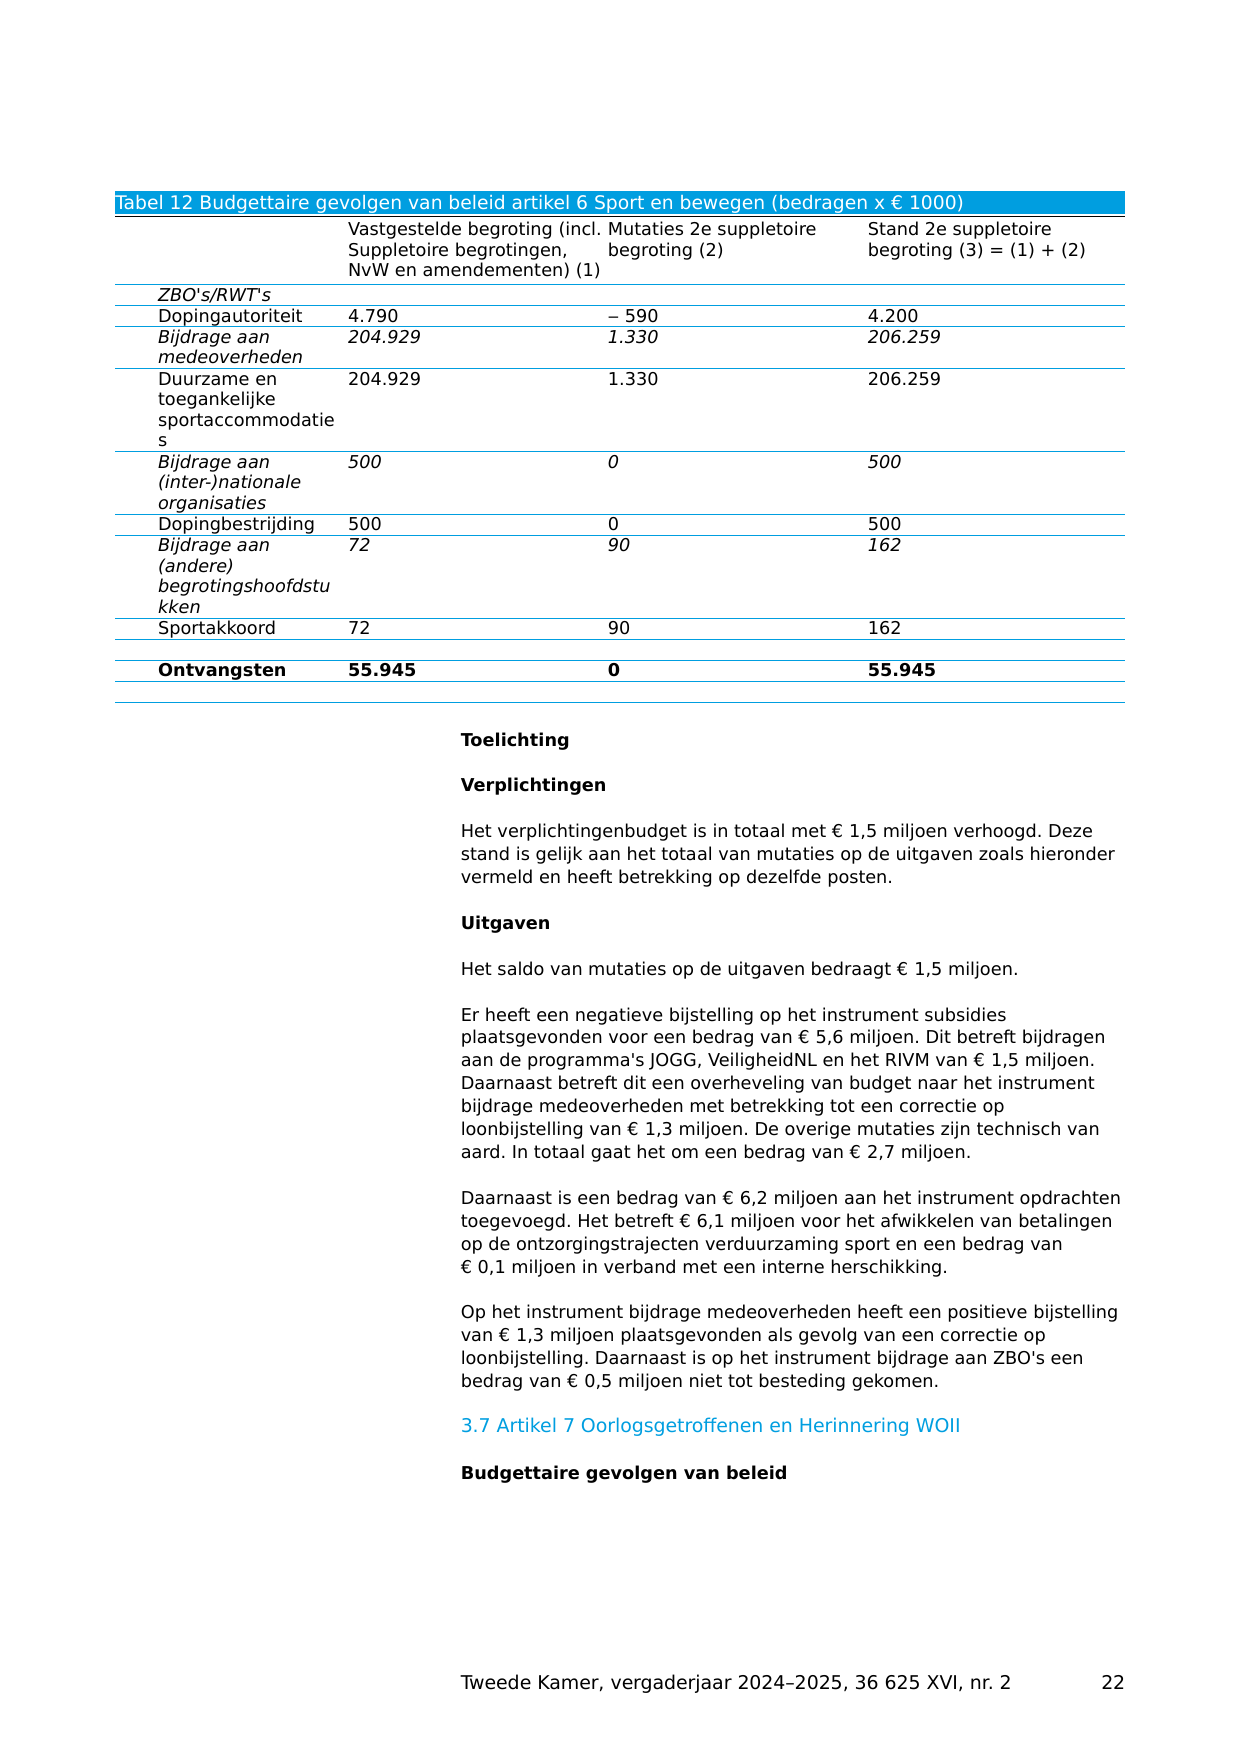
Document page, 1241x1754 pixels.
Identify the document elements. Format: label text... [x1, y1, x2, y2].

title 3.7 Artikel 7 Oorlogsgetroffenen en Herinnering WOII [461, 1415, 1125, 1437]
table_cell 206.259 [865, 327, 1125, 368]
table_cell [115, 619, 155, 639]
table_cell [865, 285, 1125, 305]
table_cell 55.945 [345, 661, 605, 681]
table_cell Stand 2e suppletoire begroting (3) = (1) + (2) [865, 217, 1125, 284]
table_cell [115, 661, 155, 681]
table_cell Ontvangsten [155, 661, 345, 681]
table_cell 0 [605, 452, 865, 513]
table_cell Dopingbestrijding [155, 515, 345, 534]
table_cell [155, 640, 345, 660]
table_cell 4.790 [345, 306, 605, 326]
table_cell [115, 452, 155, 513]
table_cell 204.929 [345, 327, 605, 368]
table_cell [115, 640, 155, 660]
table_cell 0 [605, 661, 865, 681]
text Uitgaven [461, 911, 1125, 934]
table_cell 0 [605, 515, 865, 534]
table_cell 500 [345, 515, 605, 534]
table_cell 4.200 [865, 306, 1125, 326]
table_cell 90 [605, 619, 865, 639]
table_cell [605, 640, 865, 660]
table_cell Bijdrage aan medeoverheden [155, 327, 345, 368]
text Het verplichtingenbudget is in totaal met € 1,5 miljoen verhoogd. Deze stand is gelijk aan het totaal van mutaties op de uitgaven zoals hieronder vermeld en heeft betrekking op dezelfde posten. [461, 819, 1125, 888]
table_cell 72 [345, 619, 605, 639]
table_cell 90 [605, 536, 865, 618]
table_cell Dopingautoriteit [155, 306, 345, 326]
table_cell Mutaties 2e suppletoire begroting (2) [605, 217, 865, 284]
table_cell 162 [865, 619, 1125, 639]
text Het saldo van mutaties op de uitgaven bedraagt € 1,5 miljoen. [461, 957, 1125, 980]
text Daarnaast is een bedrag van € 6,2 miljoen aan het instrument opdrachten toegevoegd. Het betreft € 6,1 miljoen voor het afwikkelen van betalingen op de ontzorgingstrajecten verduurzaming sport en een bedrag van € 0,1 miljoen in verband met een interne herschikking. [461, 1186, 1125, 1278]
table_cell 55.945 [865, 661, 1125, 681]
table_cell [345, 682, 605, 702]
table_cell 500 [865, 515, 1125, 534]
table_cell [115, 515, 155, 534]
table_cell ZBO's/RWT's [155, 285, 345, 305]
table_cell Bijdrage aan (andere) begrotingshoofdstukken [155, 536, 345, 618]
table_cell ‒ 590 [605, 306, 865, 326]
table_cell [115, 327, 155, 368]
table_cell 1.330 [605, 327, 865, 368]
table_cell [605, 682, 865, 702]
table_cell 204.929 [345, 369, 605, 451]
text Verplichtingen [461, 773, 1125, 796]
text Op het instrument bijdrage medeoverheden heeft een positieve bijstelling van € 1,3 miljoen plaatsgevonden als gevolg van een correctie op loonbijstelling. Daarnaast is op het instrument bijdrage aan ZBO's een bedrag van € 0,5 miljoen niet tot besteding gekomen. [461, 1301, 1125, 1392]
table_cell Bijdrage aan (inter-)nationale organisaties [155, 452, 345, 513]
text Toelichting [461, 728, 1125, 751]
table_cell [115, 369, 155, 451]
table_cell Duurzame en toegankelijke sportaccommodaties [155, 369, 345, 451]
table_cell Sportakkoord [155, 619, 345, 639]
table_cell [115, 285, 155, 305]
table_cell 206.259 [865, 369, 1125, 451]
table_cell [345, 285, 605, 305]
table_cell [115, 217, 155, 284]
text Er heeft een negatieve bijstelling op het instrument subsidies plaatsgevonden voor een bedrag van € 5,6 miljoen. Dit betreft bijdragen aan de programma's JOGG, VeiligheidNL en het RIVM van € 1,5 miljoen. Daarnaast betreft dit een overheveling van budget naar het instrument bijdrage medeoverheden met betrekking tot een correctie op loonbijstelling van € 1,3 miljoen. De overige mutaties zijn technisch van aard. In totaal gaat het om een bedrag van € 2,7 miljoen. [461, 1003, 1125, 1163]
table_cell [865, 640, 1125, 660]
table_cell 1.330 [605, 369, 865, 451]
text Budgettaire gevolgen van beleid [461, 1461, 1125, 1484]
table_cell [865, 682, 1125, 702]
table_cell [115, 306, 155, 326]
table_cell Vastgestelde begroting (incl. Suppletoire begrotingen, NvW en amendementen) (1) [345, 217, 605, 284]
table_cell 72 [345, 536, 605, 618]
table_cell [605, 285, 865, 305]
table_cell [345, 640, 605, 660]
table_cell [115, 536, 155, 618]
table_cell 500 [865, 452, 1125, 513]
table_cell 162 [865, 536, 1125, 618]
table_cell [155, 682, 345, 702]
table_cell 500 [345, 452, 605, 513]
table_cell [115, 682, 155, 702]
table_cell [155, 217, 345, 284]
